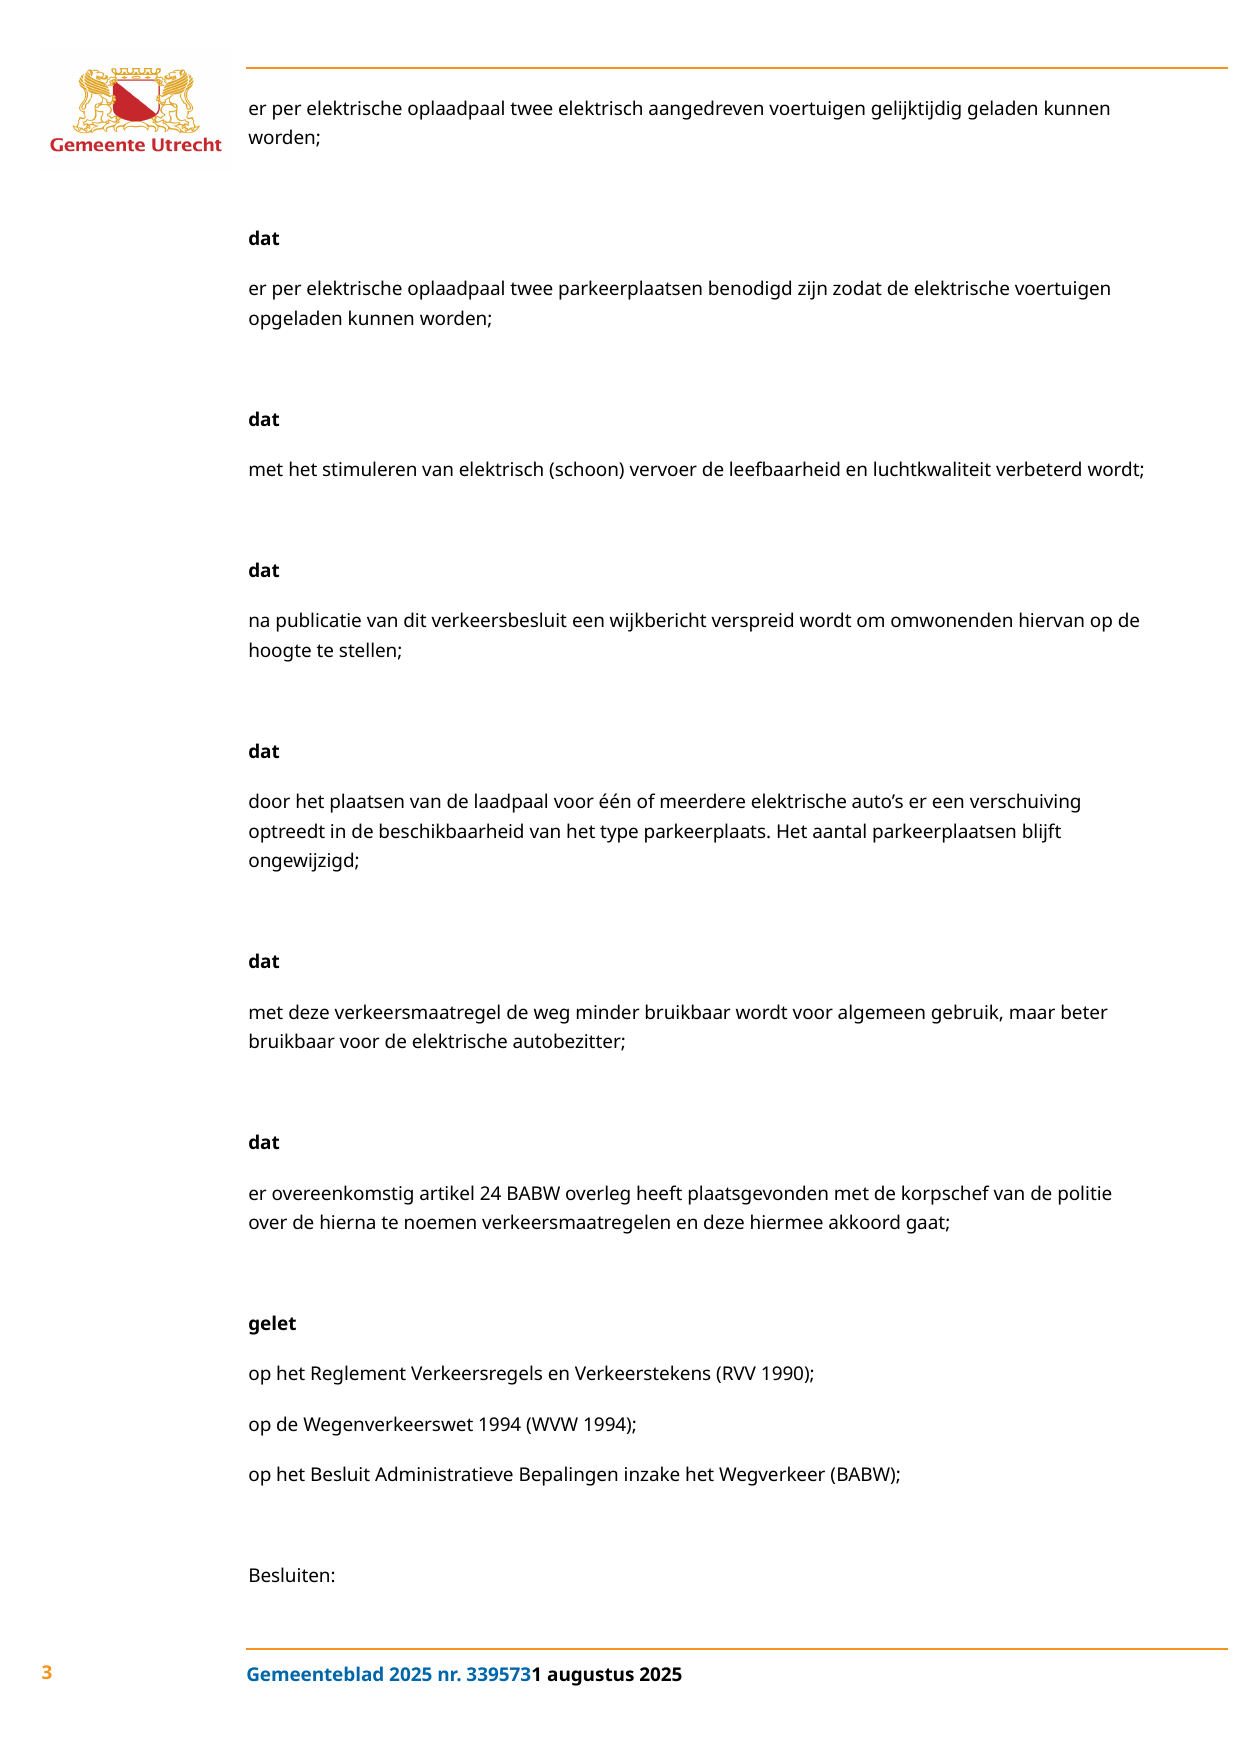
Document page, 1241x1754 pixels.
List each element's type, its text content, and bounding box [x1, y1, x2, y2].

text met deze verkeersmaatregel de weg minder bruikbaar wordt voor algemeen gebruik, maar beter bruikbaar voor de elektrische autobezitter; [248, 999, 1152, 1054]
text met het stimuleren van elektrisch (schoon) vervoer de leefbaarheid en luchtkwaliteit verbeterd wordt; [248, 456, 1152, 482]
text dat [248, 225, 1152, 251]
text er per elektrische oplaadpaal twee elektrisch aangedreven voertuigen gelijktijdig geladen kunnen worden; [248, 95, 1152, 150]
text dat [248, 738, 1152, 764]
text dat [248, 406, 1152, 432]
text door het plaatsen van de laadpaal voor één of meerdere elektrische auto’s er een verschuiving optreedt in de beschikbaarheid van het type parkeerplaats. Het aantal parkeerplaatsen blijft ongewijzigd; [248, 788, 1152, 873]
text dat [248, 557, 1152, 583]
text op het Reglement Verkeersregels en Verkeerstekens (RVV 1990); [248, 1361, 1152, 1386]
text dat [248, 948, 1152, 974]
text gelet [248, 1310, 1152, 1336]
text er per elektrische oplaadpaal twee parkeerplaatsen benodigd zijn zodat de elektrische voertuigen opgeladen kunnen worden; [248, 276, 1152, 331]
picture [41, 47, 231, 172]
text Besluiten: [248, 1562, 1152, 1588]
text er overeenkomstig artikel 24 BABW overleg heeft plaatsgevonden met de korpschef van de politie over de hierna te noemen verkeersmaatregelen en deze hiermee akkoord gaat; [248, 1180, 1152, 1235]
text op de Wegenverkeerswet 1994 (WVW 1994); [248, 1411, 1152, 1437]
text op het Besluit Administratieve Bepalingen inzake het Wegverkeer (BABW); [248, 1461, 1152, 1487]
text dat [248, 1129, 1152, 1155]
text na publicatie van dit verkeersbesluit een wijkbericht verspreid wordt om omwonenden hiervan op de hoogte te stellen; [248, 608, 1152, 663]
